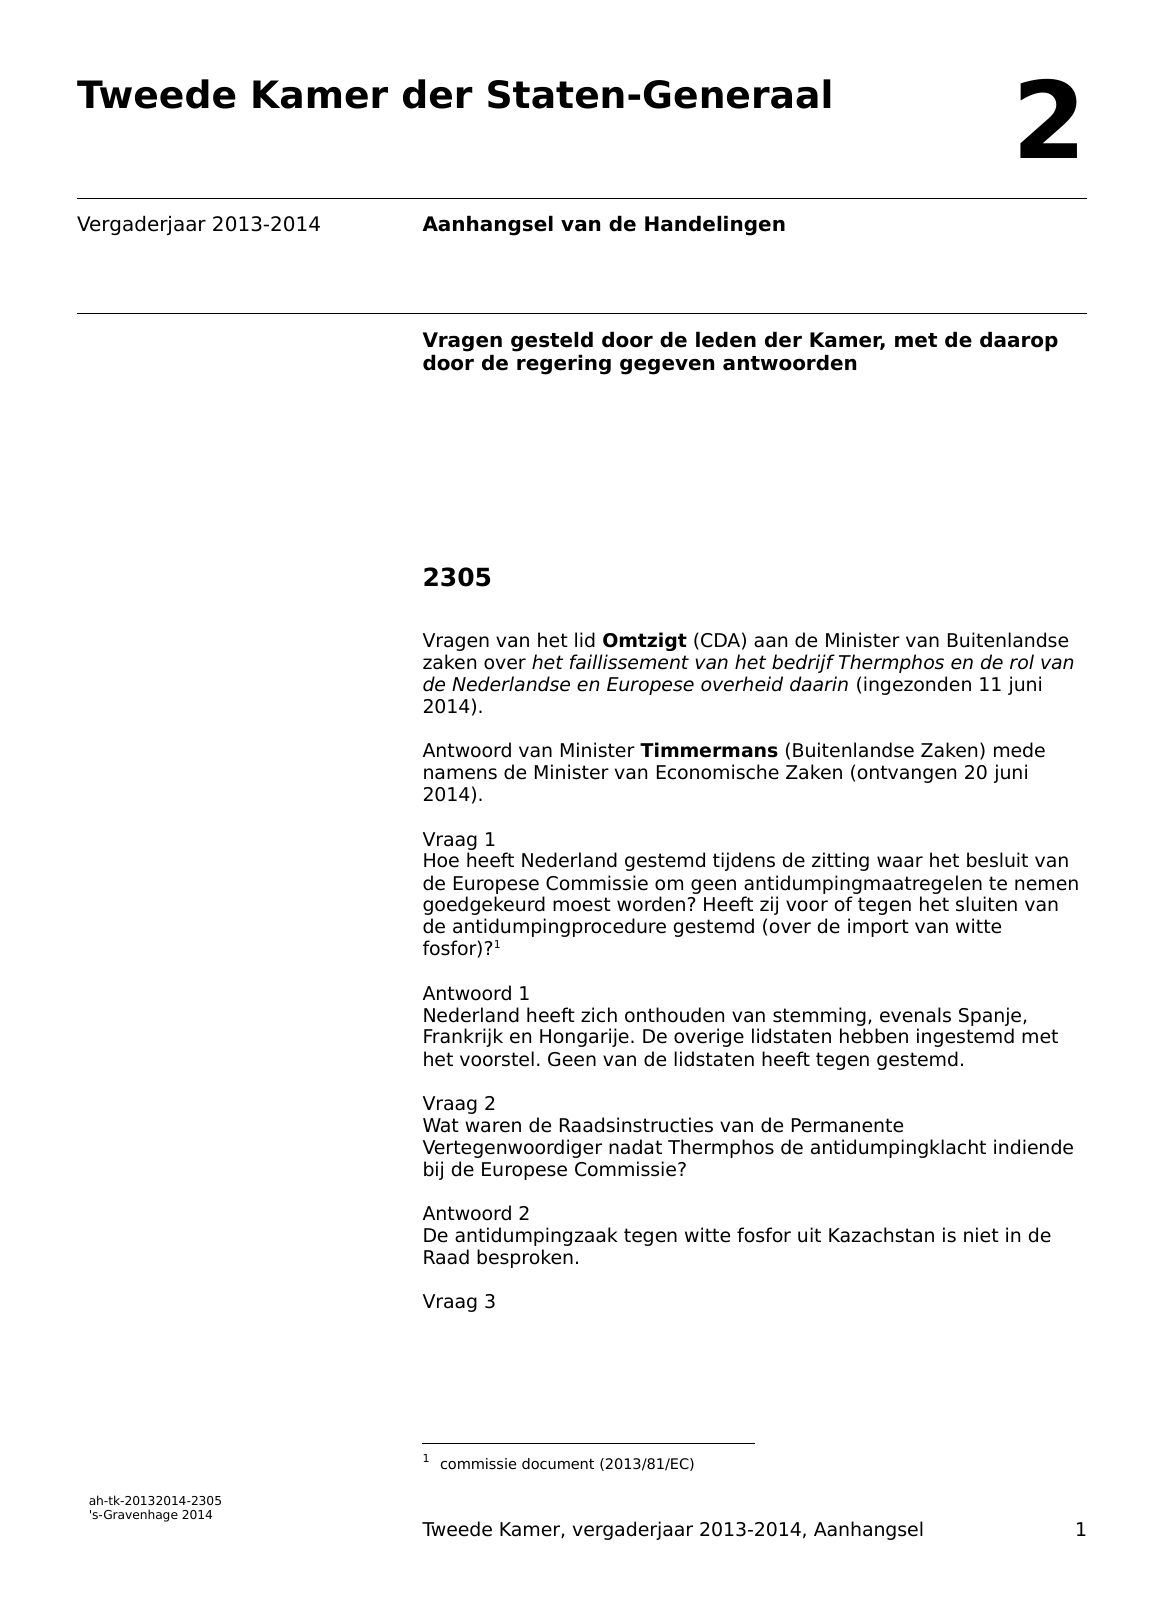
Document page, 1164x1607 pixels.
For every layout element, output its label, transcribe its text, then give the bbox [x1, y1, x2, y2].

text ah-tk-20132014-2305 [88, 1494, 323, 1508]
text Antwoord 2 [422, 1203, 1087, 1225]
text Wat waren de Raadsinstructies van de Permanente Vertegenwoordiger nadat Thermphos de antidumpingklacht indiende bij de Europese Commissie? [422, 1114, 1087, 1181]
table_cell Vergaderjaar 2013-2014 [77, 199, 422, 313]
table_cell Aanhangsel van de Handelingen [422, 199, 1087, 313]
table_cell [77, 314, 422, 375]
text Nederland heeft zich onthouden van stemming, evenals Spanje, Frankrijk en Hongarije. De overige lidstaten hebben ingestemd met het voorstel. Geen van de lidstaten heeft tegen gestemd. [422, 1004, 1087, 1070]
text Antwoord van Minister Timmermans (Buitenlandse Zaken) mede namens de Minister van Economische Zaken (ontvangen 20 juni 2014). [422, 740, 1087, 806]
text Antwoord 1 [422, 982, 1087, 1004]
text Hoe heeft Nederland gestemd tijdens de zitting waar het besluit van de Europese Commissie om geen antidumpingmaatregelen te nemen goedgekeurd moest worden? Heeft zij voor of tegen het sluiten van de antidumpingprocedure gestemd (over de import van witte fosfor)? [422, 850, 1087, 960]
table_cell Vragen gesteld door de leden der Kamer, met de daarop door de regering gegeven antwoorden [422, 314, 1087, 375]
text Vraag 3 [422, 1291, 1087, 1313]
text 's-Gravenhage 2014 [88, 1508, 323, 1522]
text De antidumpingzaak tegen witte fosfor uit Kazachstan is niet in de Raad besproken. [422, 1225, 1087, 1269]
text Vraag 2 [422, 1093, 1087, 1114]
text Vraag 1 [422, 828, 1087, 850]
text 2305 [422, 563, 1087, 592]
text Vragen van het lid Omtzigt (CDA) aan de Minister van Buitenlandse zaken over het faillissement van het bedrijf Thermphos en de rol van de Nederlandse en Europese overheid daarin (ingezonden 11 juni 2014). [422, 630, 1087, 718]
text commissie document (2013/81/EC) [422, 1452, 1087, 1474]
table_header 2 [886, 59, 1087, 198]
table_header Tweede Kamer der Staten-Generaal [77, 59, 886, 198]
